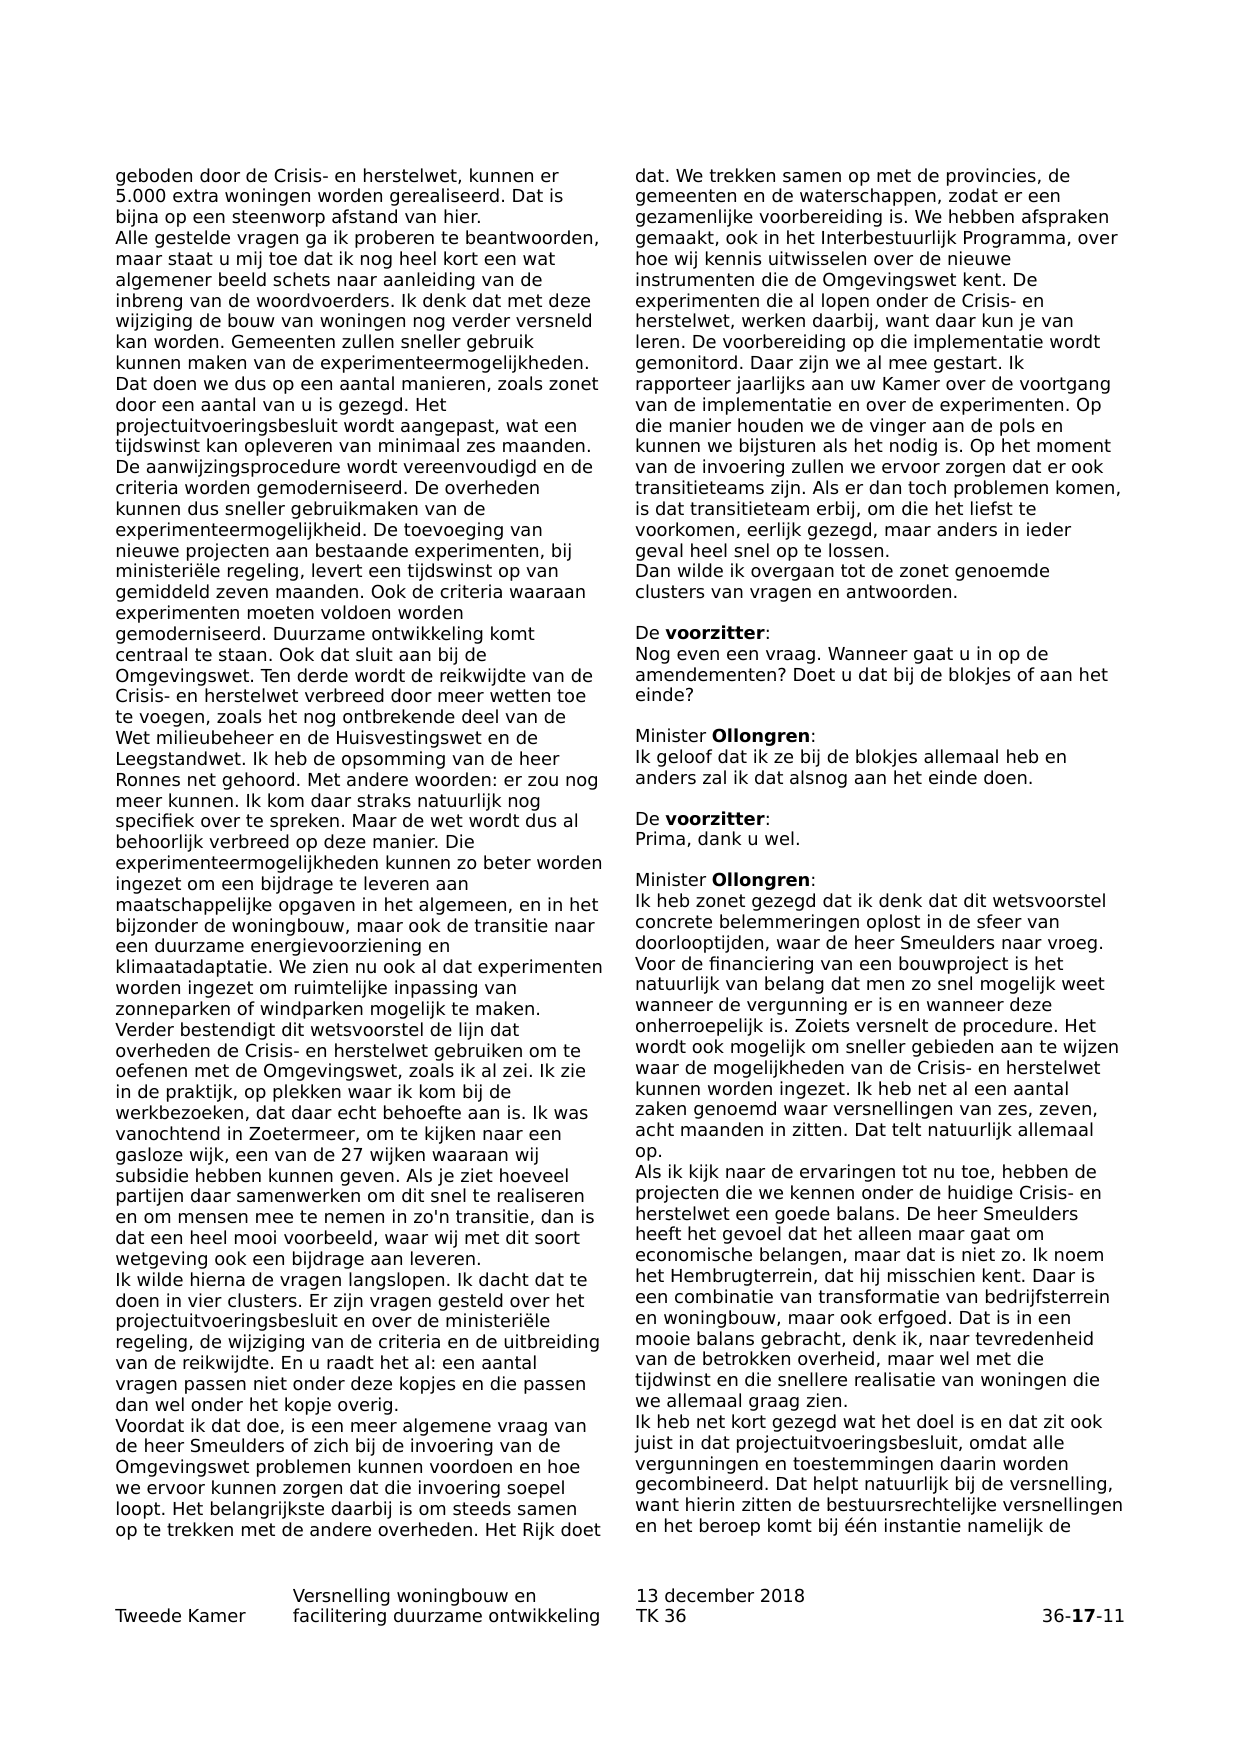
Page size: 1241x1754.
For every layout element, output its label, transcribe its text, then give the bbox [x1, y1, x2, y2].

text Ik wilde hierna de vragen langslopen. Ik dacht dat te doen in vier clusters. Er zijn vragen gesteld over het projectuitvoeringsbesluit en over de ministeriële regeling, de wijziging van de criteria en de uitbreiding van de reikwijdte. En u raadt het al: een aantal vragen passen niet onder deze kopjes en die passen dan wel onder het kopje overig. [115, 1269, 605, 1415]
text Alle gestelde vragen ga ik proberen te beantwoorden, maar staat u mij toe dat ik nog heel kort een wat algemener beeld schets naar aanleiding van de inbreng van de woordvoerders. Ik denk dat met deze wijziging de bouw van woningen nog verder versneld kan worden. Gemeenten zullen sneller gebruik kunnen maken van de experimenteermogelijkheden. Dat doen we dus op een aantal manieren, zoals zonet door een aantal van u is gezegd. Het projectuitvoeringsbesluit wordt aangepast, wat een tijdswinst kan opleveren van minimaal zes maanden. De aanwijzingsprocedure wordt vereenvoudigd en de criteria worden gemoderniseerd. De overheden kunnen dus sneller gebruikmaken van de experimenteermogelijkheid. De toevoeging van nieuwe projecten aan bestaande experimenten, bij ministeriële regeling, levert een tijdswinst op van gemiddeld zeven maanden. Ook de criteria waaraan experimenten moeten voldoen worden gemoderniseerd. Duurzame ontwikkeling komt centraal te staan. Ook dat sluit aan bij de Omgevingswet. Ten derde wordt de reikwijdte van de Crisis- en herstelwet verbreed door meer wetten toe te voegen, zoals het nog ontbrekende deel van de Wet milieubeheer en de Huisvestingswet en de Leegstandwet. Ik heb de opsomming van de heer Ronnes net gehoord. Met andere woorden: er zou nog meer kunnen. Ik kom daar straks natuurlijk nog specifiek over te spreken. Maar de wet wordt dus al behoorlijk verbreed op deze manier. Die experimenteermogelijkheden kunnen zo beter worden ingezet om een bijdrage te leveren aan maatschappelijke opgaven in het algemeen, en in het bijzonder de woningbouw, maar ook de transitie naar een duurzame energievoorziening en klimaatadaptatie. We zien nu ook al dat experimenten worden ingezet om ruimtelijke inpassing van zonneparken of windparken mogelijk te maken. [115, 228, 605, 1019]
text Ik geloof dat ik ze bij de blokjes allemaal heb en anders zal ik dat alsnog aan het einde doen. [635, 747, 1125, 788]
text geboden door de Crisis- en herstelwet, kunnen er 5.000 extra woningen worden gerealiseerd. Dat is bijna op een steenworp afstand van hier. [115, 165, 605, 228]
text Ik heb net kort gezegd wat het doel is en dat zit ook juist in dat projectuitvoeringsbesluit, omdat alle vergunningen en toestemmingen daarin worden gecombineerd. Dat helpt natuurlijk bij de versnelling, want hierin zitten de bestuursrechtelijke versnellingen en het beroep komt bij één instantie namelijk de [635, 1412, 1125, 1537]
text Voordat ik dat doe, is een meer algemene vraag van de heer Smeulders of zich bij de invoering van de Omgevingswet problemen kunnen voordoen en hoe we ervoor kunnen zorgen dat die invoering soepel loopt. Het belangrijkste daarbij is om steeds samen op te trekken met de andere overheden. Het Rijk doet [115, 1415, 605, 1540]
text Ik heb zonet gezegd dat ik denk dat dit wetsvoorstel concrete belemmeringen oplost in de sfeer van doorlooptijden, waar de heer Smeulders naar vroeg. Voor de financiering van een bouwproject is het natuurlijk van belang dat men zo snel mogelijk weet wanneer de vergunning er is en wanneer deze onherroepelijk is. Zoiets versnelt de procedure. Het wordt ook mogelijk om sneller gebieden aan te wijzen waar de mogelijkheden van de Crisis- en herstelwet kunnen worden ingezet. Ik heb net al een aantal zaken genoemd waar versnellingen van zes, zeven, acht maanden in zitten. Dat telt natuurlijk allemaal op. [635, 891, 1125, 1162]
text Dan wilde ik overgaan tot de zonet genoemde clusters van vragen en antwoorden. [635, 561, 1125, 603]
text dat. We trekken samen op met de provincies, de gemeenten en de waterschappen, zodat er een gezamenlijke voorbereiding is. We hebben afspraken gemaakt, ook in het Interbestuurlijk Programma, over hoe wij kennis uitwisselen over de nieuwe instrumenten die de Omgevingswet kent. De experimenten die al lopen onder de Crisis- en herstelwet, werken daarbij, want daar kun je van leren. De voorbereiding op die implementatie wordt gemonitord. Daar zijn we al mee gestart. Ik rapporteer jaarlijks aan uw Kamer over de voortgang van de implementatie en over de experimenten. Op die manier houden we de vinger aan de pols en kunnen we bijsturen als het nodig is. Op het moment van de invoering zullen we ervoor zorgen dat er ook transitieteams zijn. Als er dan toch problemen komen, is dat transitieteam erbij, om die het liefst te voorkomen, eerlijk gezegd, maar anders in ieder geval heel snel op te lossen. [635, 165, 1125, 561]
text De voorzitter: [635, 808, 1125, 829]
text Minister Ollongren: [635, 870, 1125, 891]
text Als ik kijk naar de ervaringen tot nu toe, hebben de projecten die we kennen onder de huidige Crisis- en herstelwet een goede balans. De heer Smeulders heeft het gevoel dat het alleen maar gaat om economische belangen, maar dat is niet zo. Ik noem het Hembrugterrein, dat hij misschien kent. Daar is een combinatie van transformatie van bedrijfsterrein en woningbouw, maar ook erfgoed. Dat is in een mooie balans gebracht, denk ik, naar tevredenheid van de betrokken overheid, maar wel met die tijdwinst en die snellere realisatie van woningen die we allemaal graag zien. [635, 1162, 1125, 1412]
text Nog even een vraag. Wanneer gaat u in op de amendementen? Doet u dat bij de blokjes of aan het einde? [635, 643, 1125, 706]
text De voorzitter: [635, 623, 1125, 643]
text Verder bestendigt dit wetsvoorstel de lijn dat overheden de Crisis- en herstelwet gebruiken om te oefenen met de Omgevingswet, zoals ik al zei. Ik zie in de praktijk, op plekken waar ik kom bij de werkbezoeken, dat daar echt behoefte aan is. Ik was vanochtend in Zoetermeer, om te kijken naar een gasloze wijk, een van de 27 wijken waaraan wij subsidie hebben kunnen geven. Als je ziet hoeveel partijen daar samenwerken om dit snel te realiseren en om mensen mee te nemen in zo'n transitie, dan is dat een heel mooi voorbeeld, waar wij met dit soort wetgeving ook een bijdrage aan leveren. [115, 1019, 605, 1269]
text Minister Ollongren: [635, 726, 1125, 747]
text Prima, dank u wel. [635, 829, 1125, 850]
